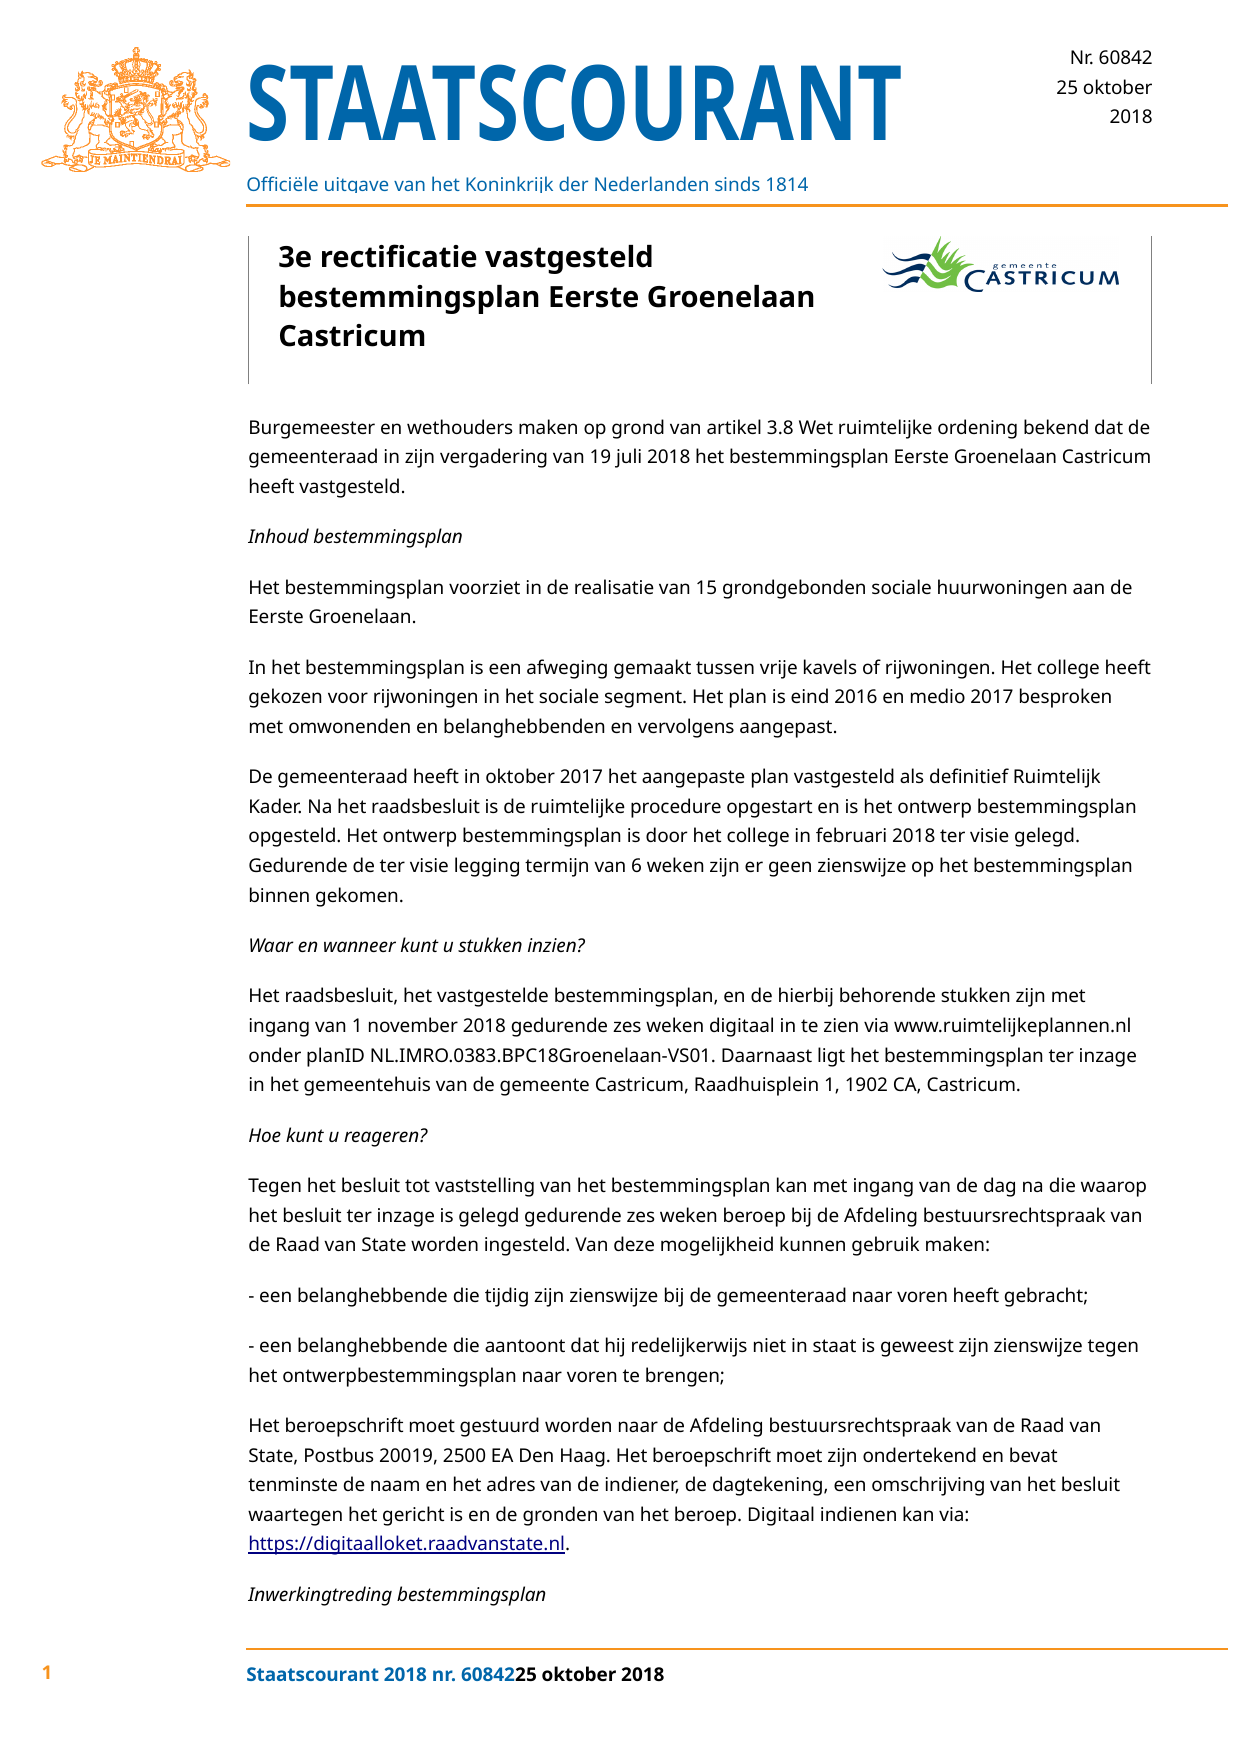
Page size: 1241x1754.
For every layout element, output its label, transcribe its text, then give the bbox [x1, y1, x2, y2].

text Inwerkingtreding bestemmingsplan [248, 1581, 1152, 1607]
text Burgemeester en wethouders maken op grond van artikel 3.8 Wet ruimtelijke ordening bekend dat de gemeenteraad in zijn vergadering van 19 juli 2018 het bestemmingsplan Eerste Groenelaan Castricum heeft vastgesteld. [248, 414, 1152, 499]
text Waar en wanneer kunt u stukken inzien? [248, 932, 1152, 958]
text Hoe kunt u reageren? [248, 1122, 1152, 1148]
text Het beroepschrift moet gestuurd worden naar de Afdeling bestuursrechtspraak van de Raad van State, Postbus 20019, 2500 EA Den Haag. Het beroepschrift moet zijn ondertekend en bevat tenminste de naam en het adres van de indiener, de dagtekening, een omschrijving van het besluit waartegen het gericht is en de gronden van het beroep. Digitaal indienen kan via: https://digitaalloket.raadvanstate.nl. [248, 1412, 1152, 1556]
table_header [850, 236, 1151, 384]
text In het bestemmingsplan is een afweging gemaakt tussen vrije kavels of rijwoningen. Het college heeft gekozen voor rijwoningen in het sociale segment. Het plan is eind 2016 en medio 2017 besproken met omwonenden en belanghebbenden en vervolgens aangepast. [248, 654, 1152, 739]
text Tegen het besluit tot vaststelling van het bestemmingsplan kan met ingang van de dag na die waarop het besluit ter inzage is gelegd gedurende zes weken beroep bij de Afdeling bestuursrechtspraak van de Raad van State worden ingesteld. Van deze mogelijkheid kunnen gebruik maken: [248, 1172, 1152, 1257]
picture [41, 47, 231, 172]
text Het bestemmingsplan voorziet in de realisatie van 15 grondgebonden sociale huurwoningen aan de Eerste Groenelaan. [248, 574, 1152, 629]
picture [882, 236, 1119, 292]
text De gemeenteraad heeft in oktober 2017 het aangepaste plan vastgesteld als definitief Ruimtelijk Kader. Na het raadsbesluit is de ruimtelijke procedure opgestart en is het ontwerp bestemmingsplan opgesteld. Het ontwerp bestemmingsplan is door het college in februari 2018 ter visie gelegd. Gedurende de ter visie legging termijn van 6 weken zijn er geen zienswijze op het bestemmingsplan binnen gekomen. [248, 763, 1152, 908]
text - een belanghebbende die aantoont dat hij redelijkerwijs niet in staat is geweest zijn zienswijze tegen het ontwerpbestemmingsplan naar voren te brengen; [248, 1332, 1152, 1388]
text Inhoud bestemmingsplan [248, 523, 1152, 549]
text Het raadsbesluit, het vastgestelde bestemmingsplan, en de hierbij behorende stukken zijn met ingang van 1 november 2018 gedurende zes weken digitaal in te zien via www.ruimtelijkeplannen.nl onder planID NL.IMRO.0383.BPC18Groenelaan-VS01. Daarnaast ligt het bestemmingsplan ter inzage in het gemeentehuis van de gemeente Castricum, Raadhuisplein 1, 1902 CA, Castricum. [248, 983, 1152, 1097]
text - een belanghebbende die tijdig zijn zienswijze bij de gemeenteraad naar voren heeft gebracht; [248, 1282, 1152, 1308]
table_header 3e rectificatie vastgesteld bestemmingsplan Eerste Groenelaan Castricum [249, 236, 850, 384]
